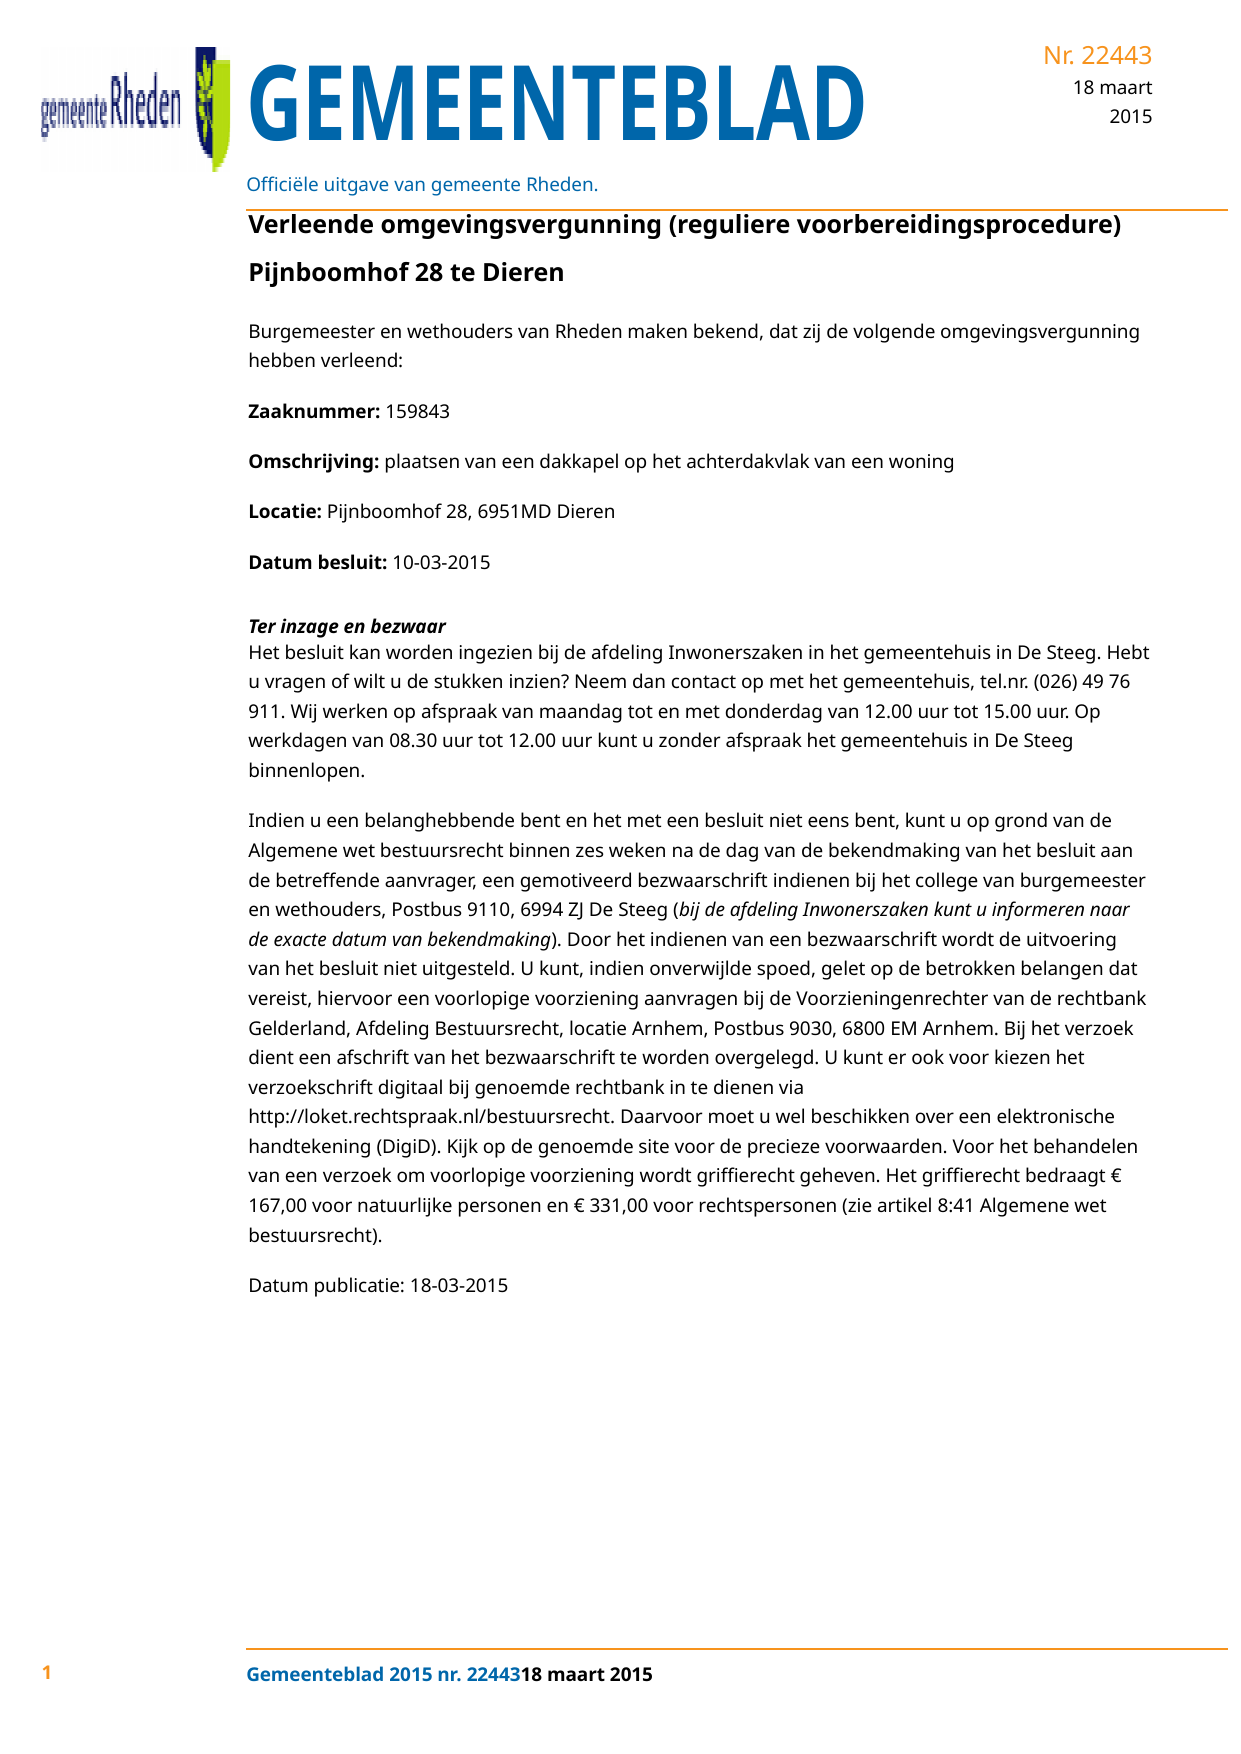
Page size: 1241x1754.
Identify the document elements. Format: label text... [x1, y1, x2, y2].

text Locatie: Pijnboomhof 28, 6951MD Dieren [248, 499, 1152, 524]
text Ter inzage en bezwaar [248, 613, 1152, 639]
text Burgemeester en wethouders van Rheden maken bekend, dat zij de volgende omgevingsvergunning hebben verleend: [248, 318, 1152, 373]
text Verleende omgevingsvergunning (reguliere voorbereidingsprocedure) Pijnboomhof 28 te Dieren [248, 211, 1152, 288]
text Zaaknummer: 159843 [248, 398, 1152, 424]
text Datum publicatie: 18-03-2015 [248, 1272, 1152, 1298]
text Het besluit kan worden ingezien bij de afdeling Inwonerszaken in het gemeentehuis in De Steeg. Hebt u vragen of wilt u de stukken inzien? Neem dan contact op met het gemeentehuis, tel.nr. (026) 49 76 911. Wij werken op afspraak van maandag tot en met donderdag van 12.00 uur tot 15.00 uur. Op werkdagen van 08.30 uur tot 12.00 uur kunt u zonder afspraak het gemeentehuis in De Steeg binnenlopen. [248, 639, 1152, 783]
text Datum besluit: 10-03-2015 [248, 549, 1152, 575]
picture [41, 47, 231, 172]
text Indien u een belanghebbende bent en het met een besluit niet eens bent, kunt u op grond van de Algemene wet bestuursrecht binnen zes weken na de dag van de bekendmaking van het besluit aan de betreffende aanvrager, een gemotiveerd bezwaarschrift indienen bij het college van burgemeester en wethouders, Postbus 9110, 6994 ZJ De Steeg (bij de afdeling Inwonerszaken kunt u informeren naar de exacte datum van bekendmaking). Door het indienen van een bezwaarschrift wordt de uitvoering van het besluit niet uitgesteld. U kunt, indien onverwijlde spoed, gelet op de betrokken belangen dat vereist, hiervoor een voorlopige voorziening aanvragen bij de Voorzieningenrechter van de rechtbank Gelderland, Afdeling Bestuursrecht, locatie Arnhem, Postbus 9030, 6800 EM Arnhem. Bij het verzoek dient een afschrift van het bezwaarschrift te worden overgelegd. U kunt er ook voor kiezen het verzoekschrift digitaal bij genoemde rechtbank in te dienen via http://loket.rechtspraak.nl/bestuursrecht. Daarvoor moet u wel beschikken over een elektronische handtekening (DigiD). Kijk op de genoemde site voor de precieze voorwaarden. Voor het behandelen van een verzoek om voorlopige voorziening wordt griffierecht geheven. Het griffierecht bedraagt € 167,00 voor natuurlijke personen en € 331,00 voor rechtspersonen (zie artikel 8:41 Algemene wet bestuursrecht). [248, 808, 1152, 1247]
text Omschrijving: plaatsen van een dakkapel op het achterdakvlak van een woning [248, 448, 1152, 474]
